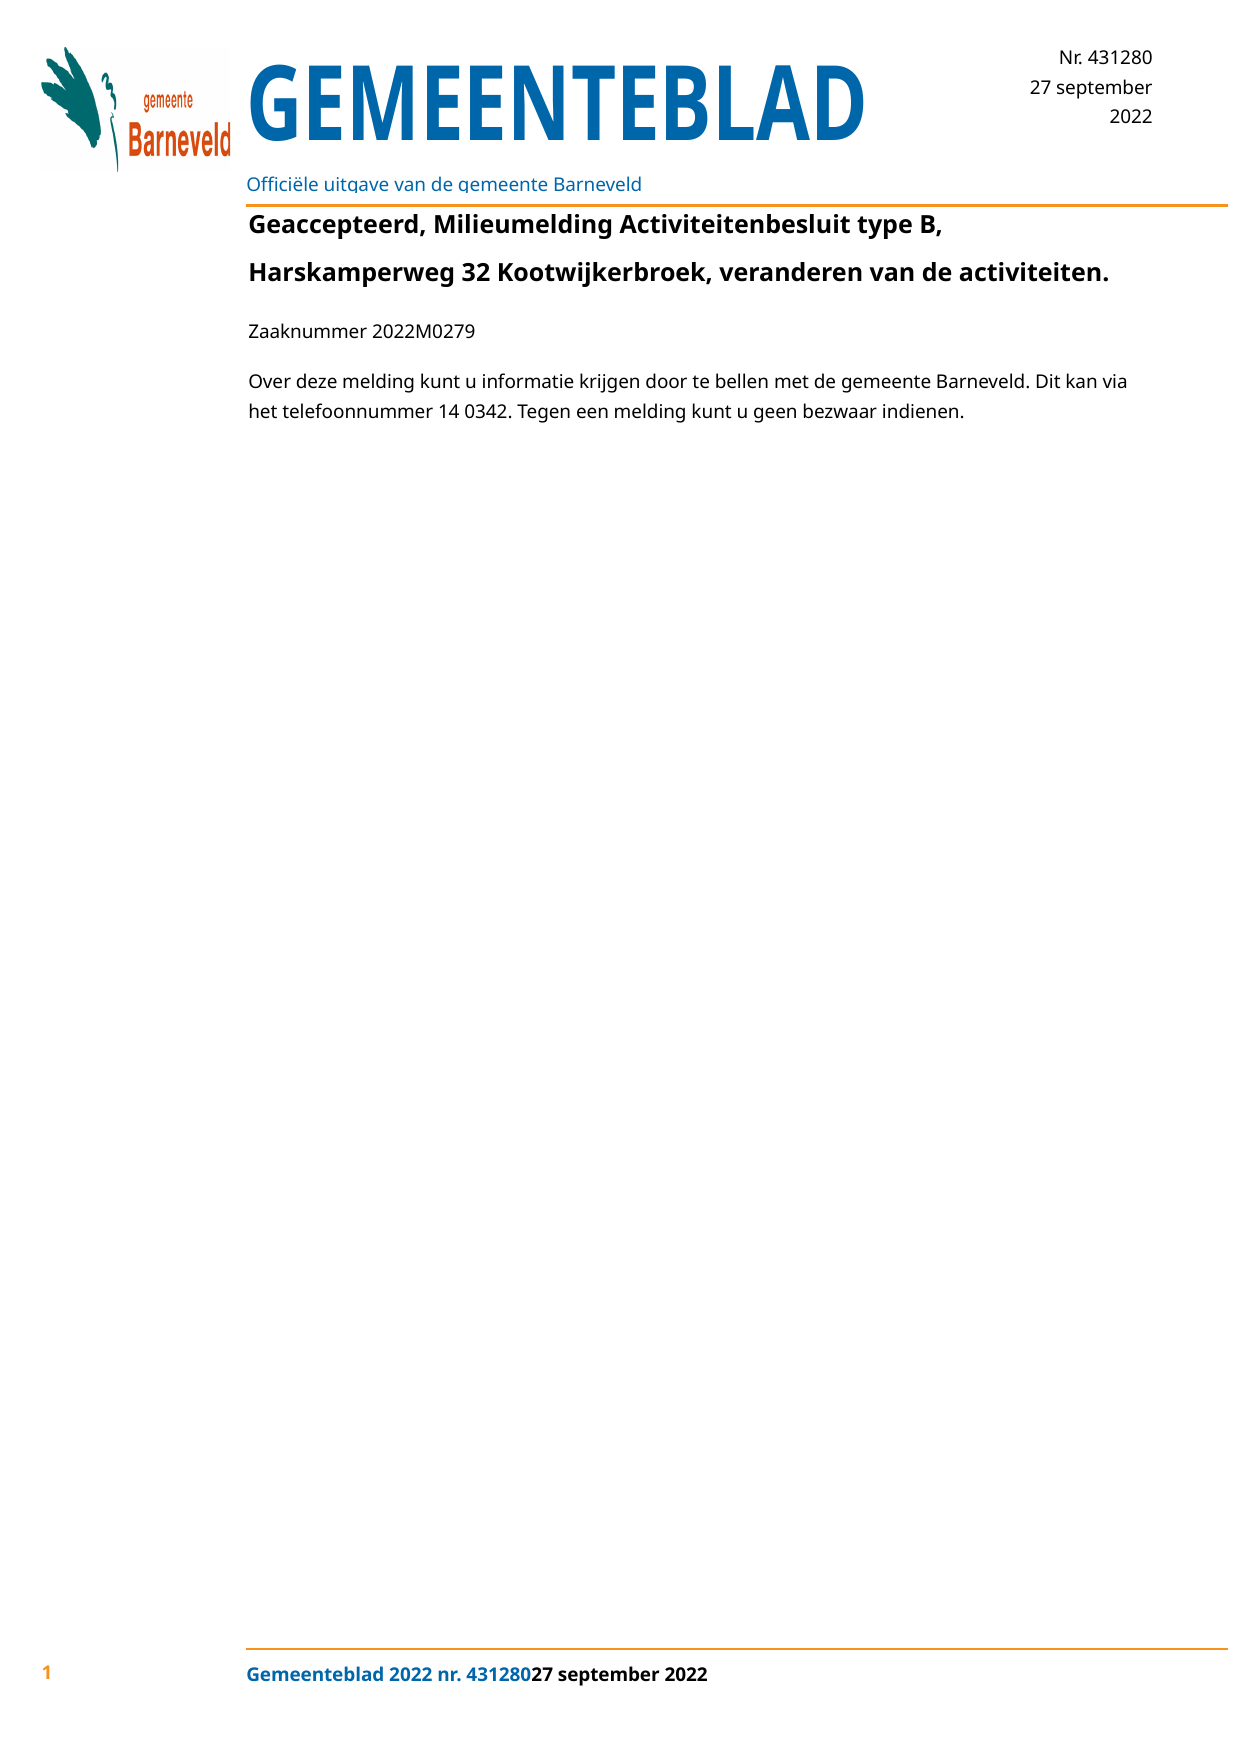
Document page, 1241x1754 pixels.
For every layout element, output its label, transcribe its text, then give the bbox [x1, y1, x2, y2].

picture [41, 47, 231, 172]
text Over deze melding kunt u informatie krijgen door te bellen met de gemeente Barneveld. Dit kan via het telefoonnummer 14 0342. Tegen een melding kunt u geen bezwaar indienen. [248, 368, 1152, 424]
text Geaccepteerd, Milieumelding Activiteitenbesluit type B, Harskamperweg 32 Kootwijkerbroek, veranderen van de activiteiten. [248, 207, 1152, 288]
text Zaaknummer 2022M0279 [248, 318, 1152, 344]
